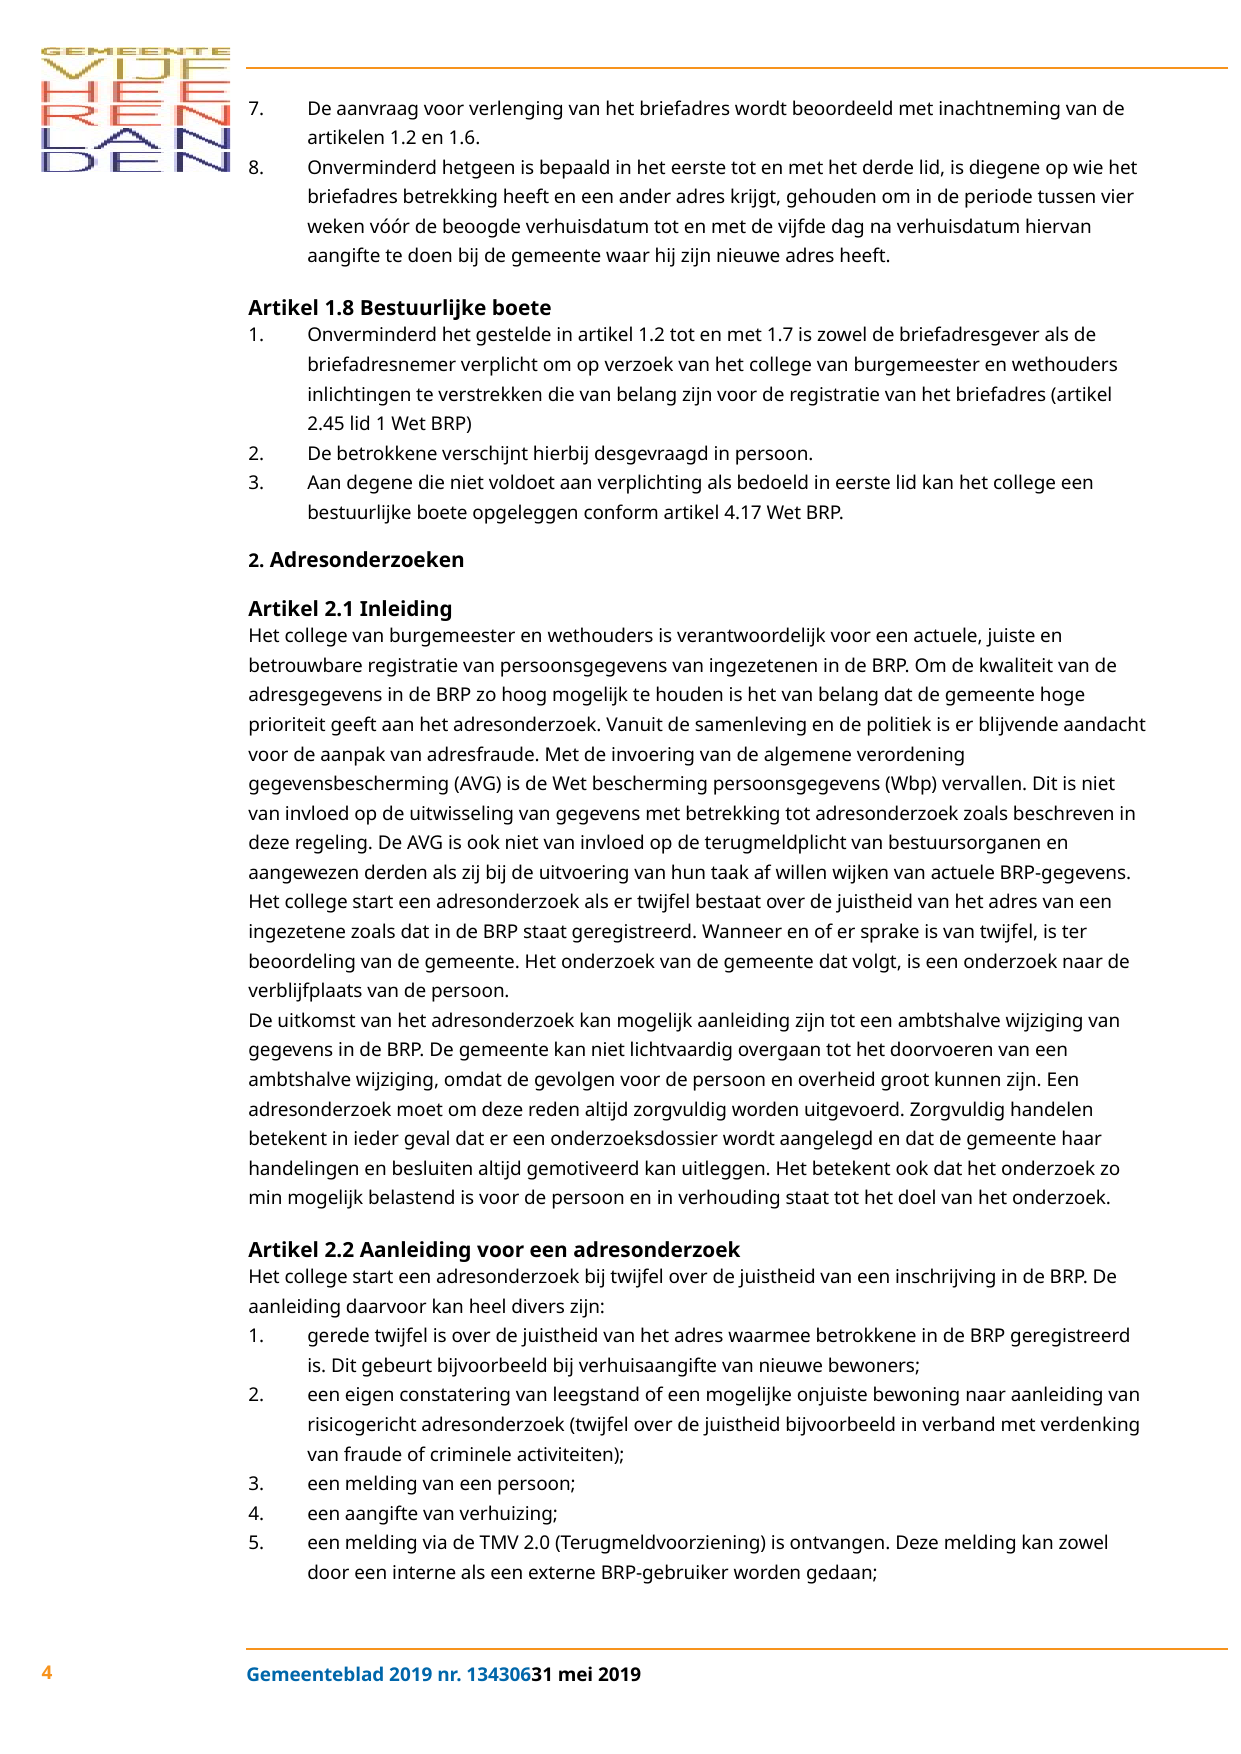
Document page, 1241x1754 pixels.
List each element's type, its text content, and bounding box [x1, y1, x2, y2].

list De aanvraag voor verlenging van het briefadres wordt beoordeeld met inachtneming van de artikelen 1.2 en 1.6. [248, 95, 1152, 150]
list een melding via de TMV 2.0 (Terugmeldvoorziening) is ontvangen. Deze melding kan zowel door een interne als een externe BRP-gebruiker worden gedaan; [248, 1529, 1152, 1585]
list een aangifte van verhuizing; [248, 1500, 1152, 1526]
text Artikel 2.2 Aanleiding voor een adresonderzoek [248, 1235, 1152, 1263]
text Het college van burgemeester en wethouders is verantwoordelijk voor een actuele, juiste en betrouwbare registratie van persoonsgegevens van ingezetenen in de BRP. Om de kwaliteit van de adresgegevens in de BRP zo hoog mogelijk te houden is het van belang dat de gemeente hoge prioriteit geeft aan het adresonderzoek. Vanuit de samenleving en de politiek is er blijvende aandacht voor de aanpak van adresfraude. Met de invoering van de algemene verordening gegevensbescherming (AVG) is de Wet bescherming persoonsgegevens (Wbp) vervallen. Dit is niet van invloed op de uitwisseling van gegevens met betrekking tot adresonderzoek zoals beschreven in deze regeling. De AVG is ook niet van invloed op de terugmeldplicht van bestuursorganen en aangewezen derden als zij bij de uitvoering van hun taak af willen wijken van actuele BRP-gegevens. [248, 622, 1152, 885]
text Artikel 1.8 Bestuurlijke boete [248, 293, 1152, 322]
list Onverminderd het gestelde in artikel 1.2 tot en met 1.7 is zowel de briefadresgever als de briefadresnemer verplicht om op verzoek van het college van burgemeester en wethouders inlichtingen te verstrekken die van belang zijn voor de registratie van het briefadres (artikel 2.45 lid 1 Wet BRP) [248, 322, 1152, 436]
list Onverminderd hetgeen is bepaald in het eerste tot en met het derde lid, is diegene op wie het briefadres betrekking heeft en een ander adres krijgt, gehouden om in de periode tussen vier weken vóór de beoogde verhuisdatum tot en met de vijfde dag na verhuisdatum hiervan aangifte te doen bij de gemeente waar hij zijn nieuwe adres heeft. [248, 154, 1152, 268]
list een melding van een persoon; [248, 1470, 1152, 1496]
text Artikel 2.1 Inleiding [248, 594, 1152, 622]
list een eigen constatering van leegstand of een mogelijke onjuiste bewoning naar aanleiding van risicogericht adresonderzoek (twijfel over de juistheid bijvoorbeeld in verband met verdenking van fraude of criminele activiteiten); [248, 1382, 1152, 1467]
text 2. Adresonderzoeken [248, 545, 1152, 573]
picture [41, 47, 231, 172]
text De uitkomst van het adresonderzoek kan mogelijk aanleiding zijn tot een ambtshalve wijziging van gegevens in de BRP. De gemeente kan niet lichtvaardig overgaan tot het doorvoeren van een ambtshalve wijziging, omdat de gevolgen voor de persoon en overheid groot kunnen zijn. Een adresonderzoek moet om deze reden altijd zorgvuldig worden uitgevoerd. Zorgvuldig handelen betekent in ieder geval dat er een onderzoeksdossier wordt aangelegd en dat de gemeente haar handelingen en besluiten altijd gemotiveerd kan uitleggen. Het betekent ook dat het onderzoek zo min mogelijk belastend is voor de persoon en in verhouding staat tot het doel van het onderzoek. [248, 1007, 1152, 1210]
list De betrokkene verschijnt hierbij desgevraagd in persoon. [248, 440, 1152, 466]
list gerede twijfel is over de juistheid van het adres waarmee betrokkene in de BRP geregistreerd is. Dit gebeurt bijvoorbeeld bij verhuisaangifte van nieuwe bewoners; [248, 1322, 1152, 1378]
text Het college start een adresonderzoek als er twijfel bestaat over de juistheid van het adres van een ingezetene zoals dat in de BRP staat geregistreerd. Wanneer en of er sprake is van twijfel, is ter beoordeling van de gemeente. Het onderzoek van de gemeente dat volgt, is een onderzoek naar de verblijfplaats van de persoon. [248, 889, 1152, 1003]
list Aan degene die niet voldoet aan verplichting als bedoeld in eerste lid kan het college een bestuurlijke boete opgeleggen conform artikel 4.17 Wet BRP. [248, 469, 1152, 525]
text Het college start een adresonderzoek bij twijfel over de juistheid van een inschrijving in de BRP. De aanleiding daarvoor kan heel divers zijn: [248, 1263, 1152, 1319]
